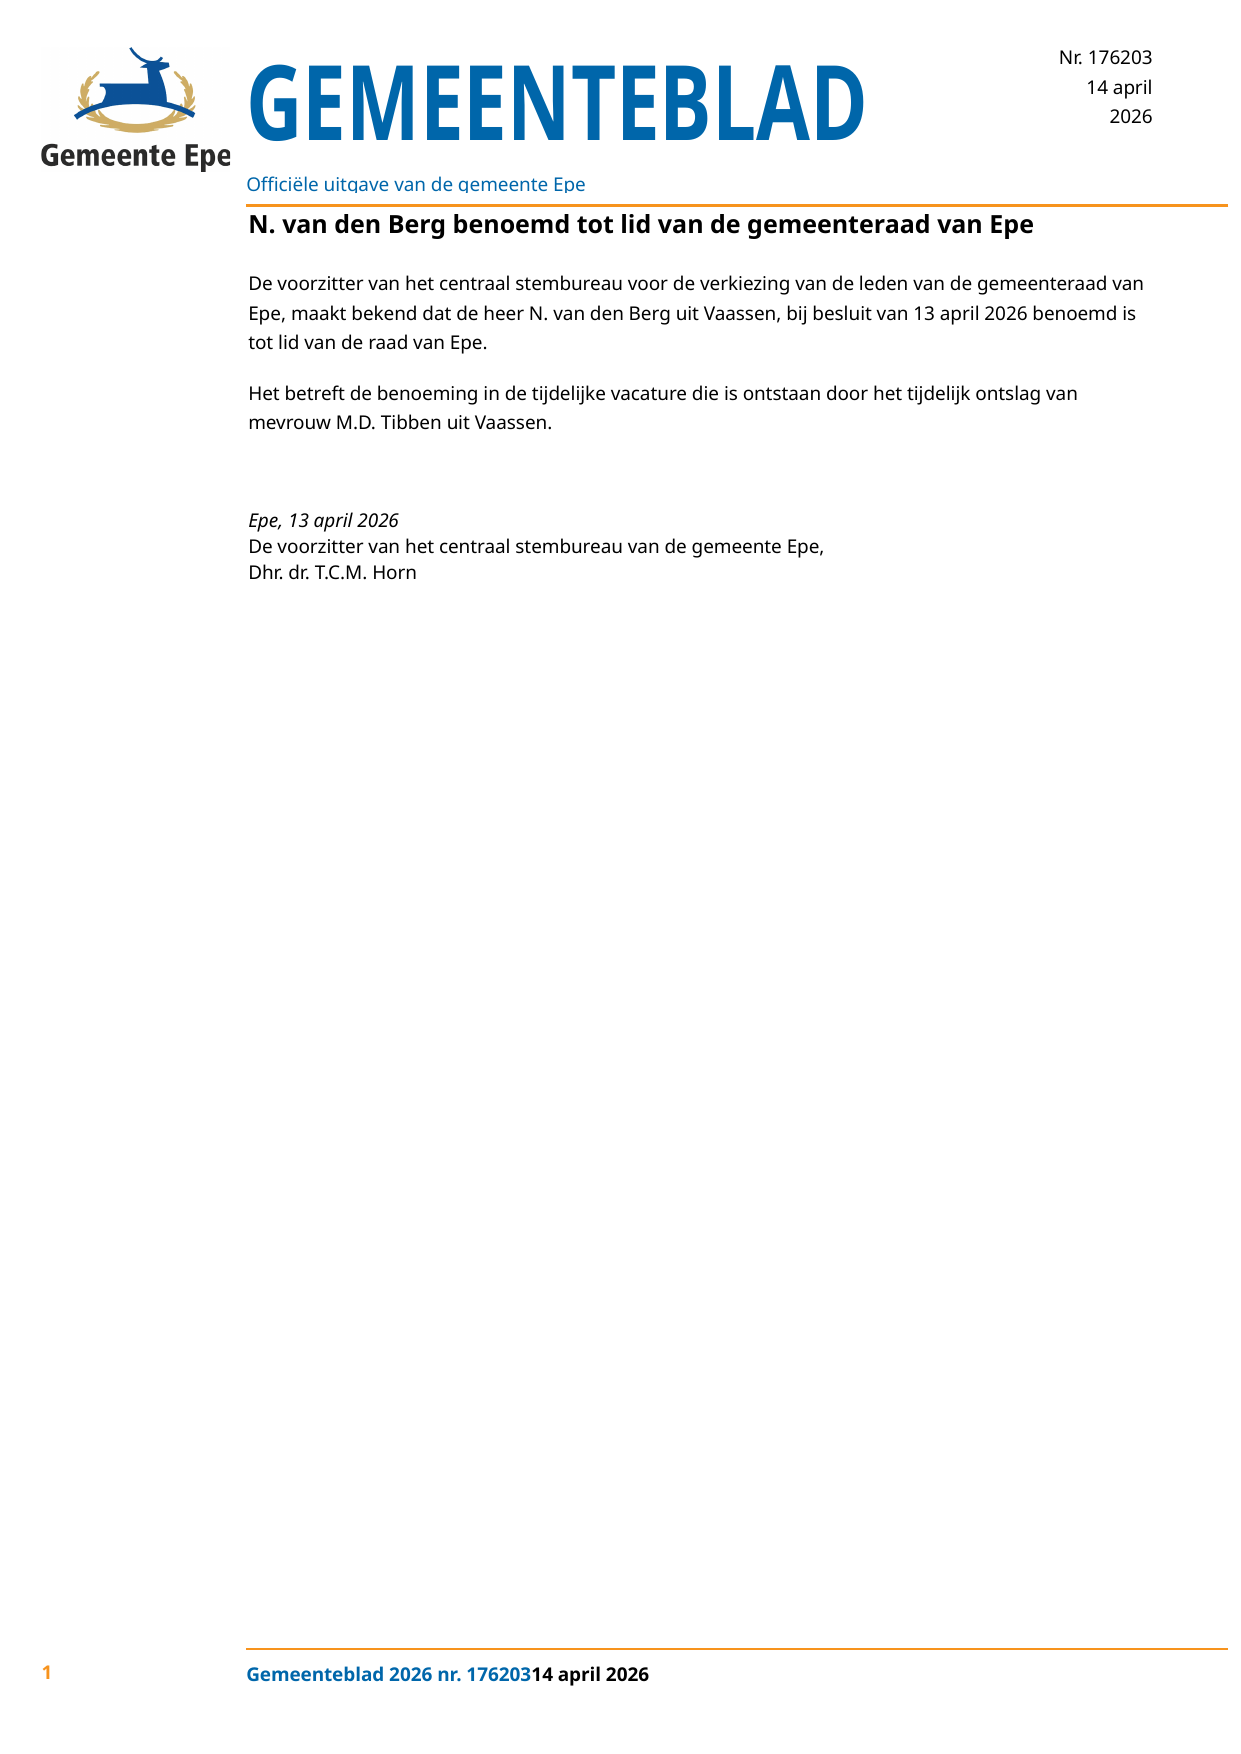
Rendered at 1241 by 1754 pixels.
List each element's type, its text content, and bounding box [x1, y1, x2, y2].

text Dhr. dr. T.C.M. Horn [248, 559, 1152, 585]
text De voorzitter van het centraal stembureau voor de verkiezing van de leden van de gemeenteraad van Epe, maakt bekend dat de heer N. van den Berg uit Vaassen, bij besluit van 13 april 2026 benoemd is tot lid van de raad van Epe. [248, 270, 1152, 355]
text De voorzitter van het centraal stembureau van de gemeente Epe, [248, 533, 1152, 559]
text Het betreft de benoeming in de tijdelijke vacature die is ontstaan door het tijdelijk ontslag van mevrouw M.D. Tibben uit Vaassen. [248, 380, 1152, 435]
text N. van den Berg benoemd tot lid van de gemeenteraad van Epe [248, 207, 1152, 241]
picture [41, 47, 231, 172]
text Epe, 13 april 2026 [248, 508, 1152, 533]
